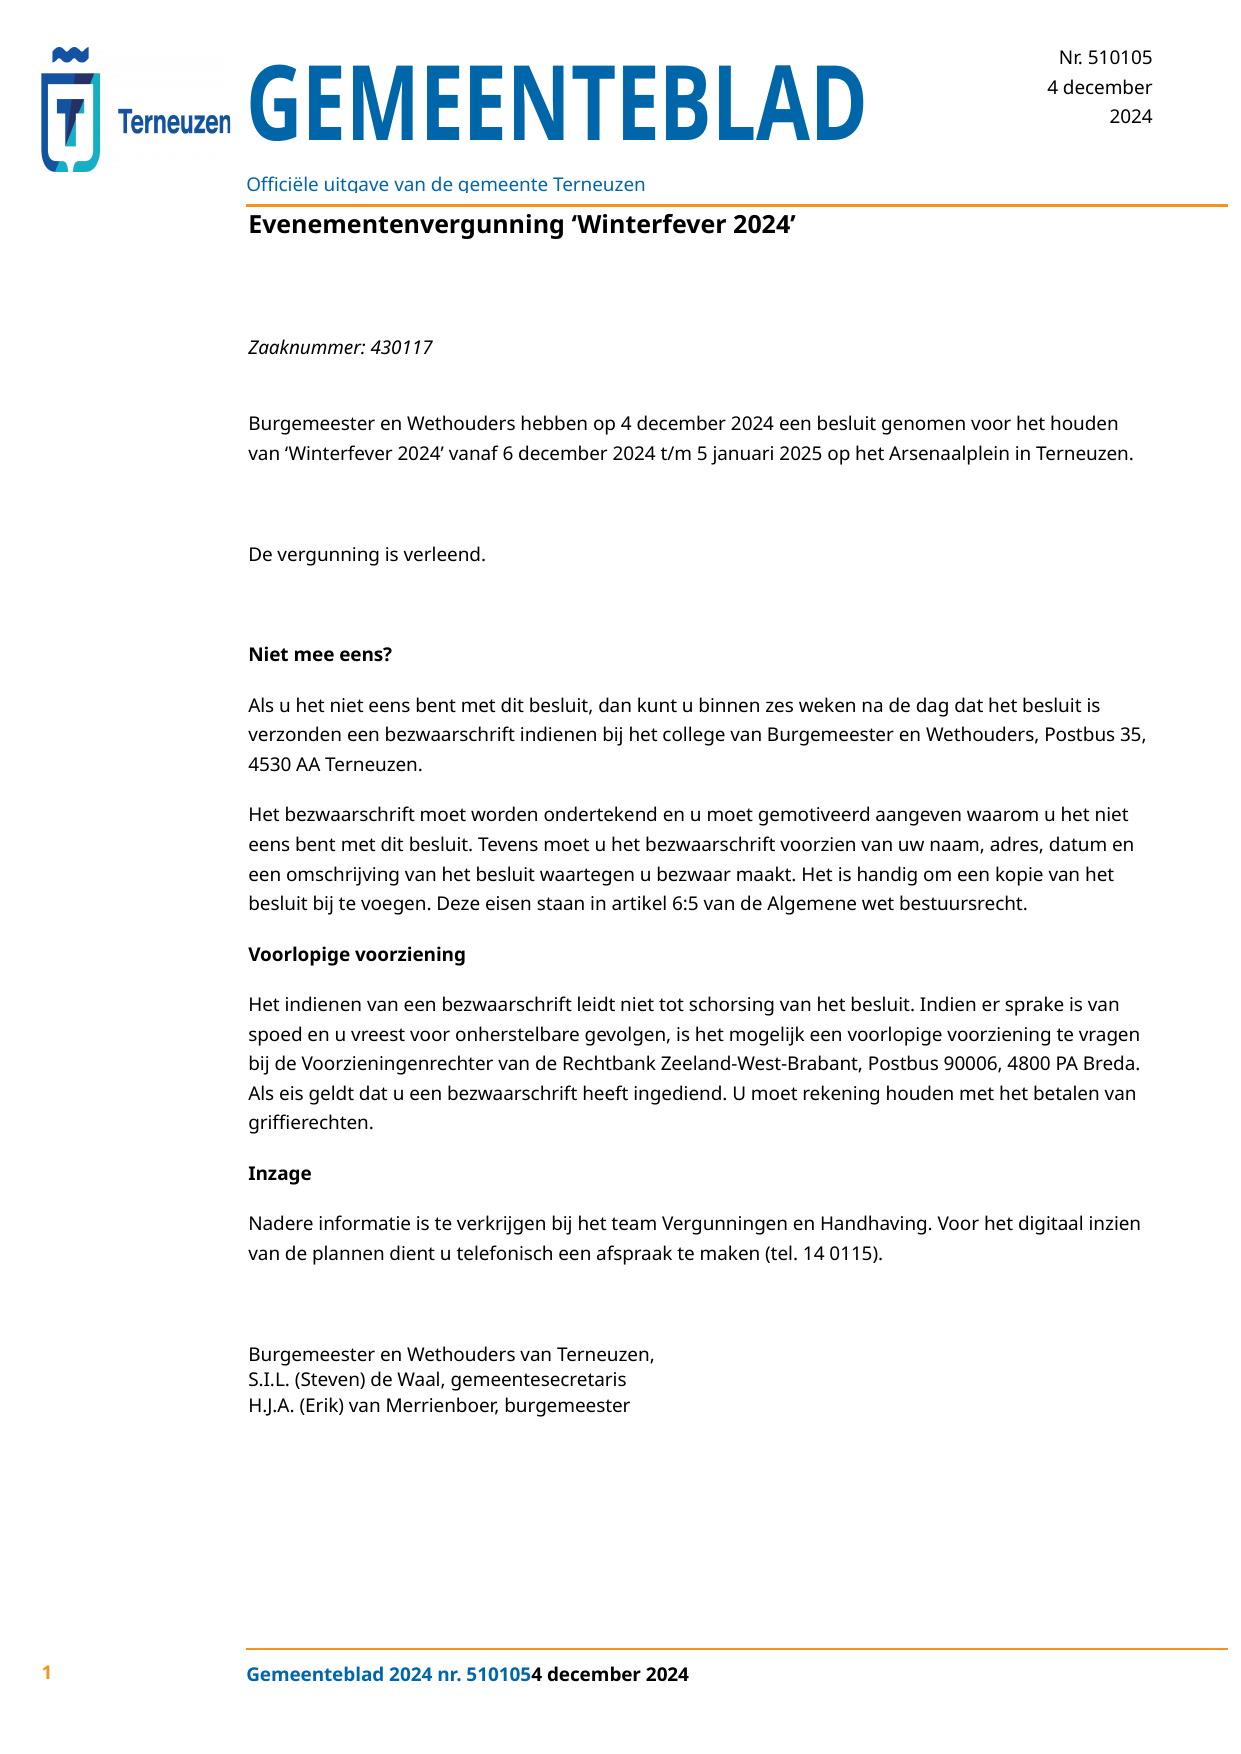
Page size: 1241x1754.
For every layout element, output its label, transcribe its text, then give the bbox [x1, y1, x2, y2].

text Het bezwaarschrift moet worden ondertekend en u moet gemotiveerd aangeven waarom u het niet eens bent met dit besluit. Tevens moet u het bezwaarschrift voorzien van uw naam, adres, datum en een omschrijving van het besluit waartegen u bezwaar maakt. Het is handig om een kopie van het besluit bij te voegen. Deze eisen staan in artikel 6:5 van de Algemene wet bestuursrecht. [248, 802, 1152, 916]
text Het indienen van een bezwaarschrift leidt niet tot schorsing van het besluit. Indien er sprake is van spoed en u vreest voor onherstelbare gevolgen, is het mogelijk een voorlopige voorziening te vragen bij de Voorzieningenrechter van de Rechtbank Zeeland-West-Brabant, Postbus 90006, 4800 PA Breda. Als eis geldt dat u een bezwaarschrift heeft ingediend. U moet rekening houden met het betalen van griffierechten. [248, 991, 1152, 1135]
table_cell [714, 1418, 1152, 1444]
text Niet mee eens? [248, 642, 1152, 667]
table_cell H.J.A. (Erik) van Merrienboer, burgemeester [248, 1393, 1152, 1418]
table_cell [714, 1367, 1152, 1392]
text Zaaknummer: 430117 [248, 334, 1152, 360]
text De vergunning is verleend. [248, 541, 1152, 567]
text Burgemeester en Wethouders hebben op 4 december 2024 een besluit genomen voor het houden van ‘Winterfever 2024’ vanaf 6 december 2024 t/m 5 januari 2025 op het Arsenaalplein in Terneuzen. [248, 410, 1152, 466]
picture [41, 47, 231, 172]
text Voorlopige voorziening [248, 941, 1152, 967]
text Nadere informatie is te verkrijgen bij het team Vergunningen en Handhaving. Voor het digitaal inzien van de plannen dient u telefonisch een afspraak te maken (tel. 14 0115). [248, 1210, 1152, 1266]
table_header Burgemeester en Wethouders van Terneuzen, [248, 1341, 1152, 1367]
table_cell S.I.L. (Steven) de Waal, gemeentesecretaris [248, 1367, 714, 1392]
table_cell [248, 1418, 714, 1444]
text Evenementenvergunning ‘Winterfever 2024’ [248, 207, 1152, 241]
text Inzage [248, 1160, 1152, 1186]
text Als u het niet eens bent met dit besluit, dan kunt u binnen zes weken na de dag dat het besluit is verzonden een bezwaarschrift indienen bij het college van Burgemeester en Wethouders, Postbus 35, 4530 AA Terneuzen. [248, 692, 1152, 777]
